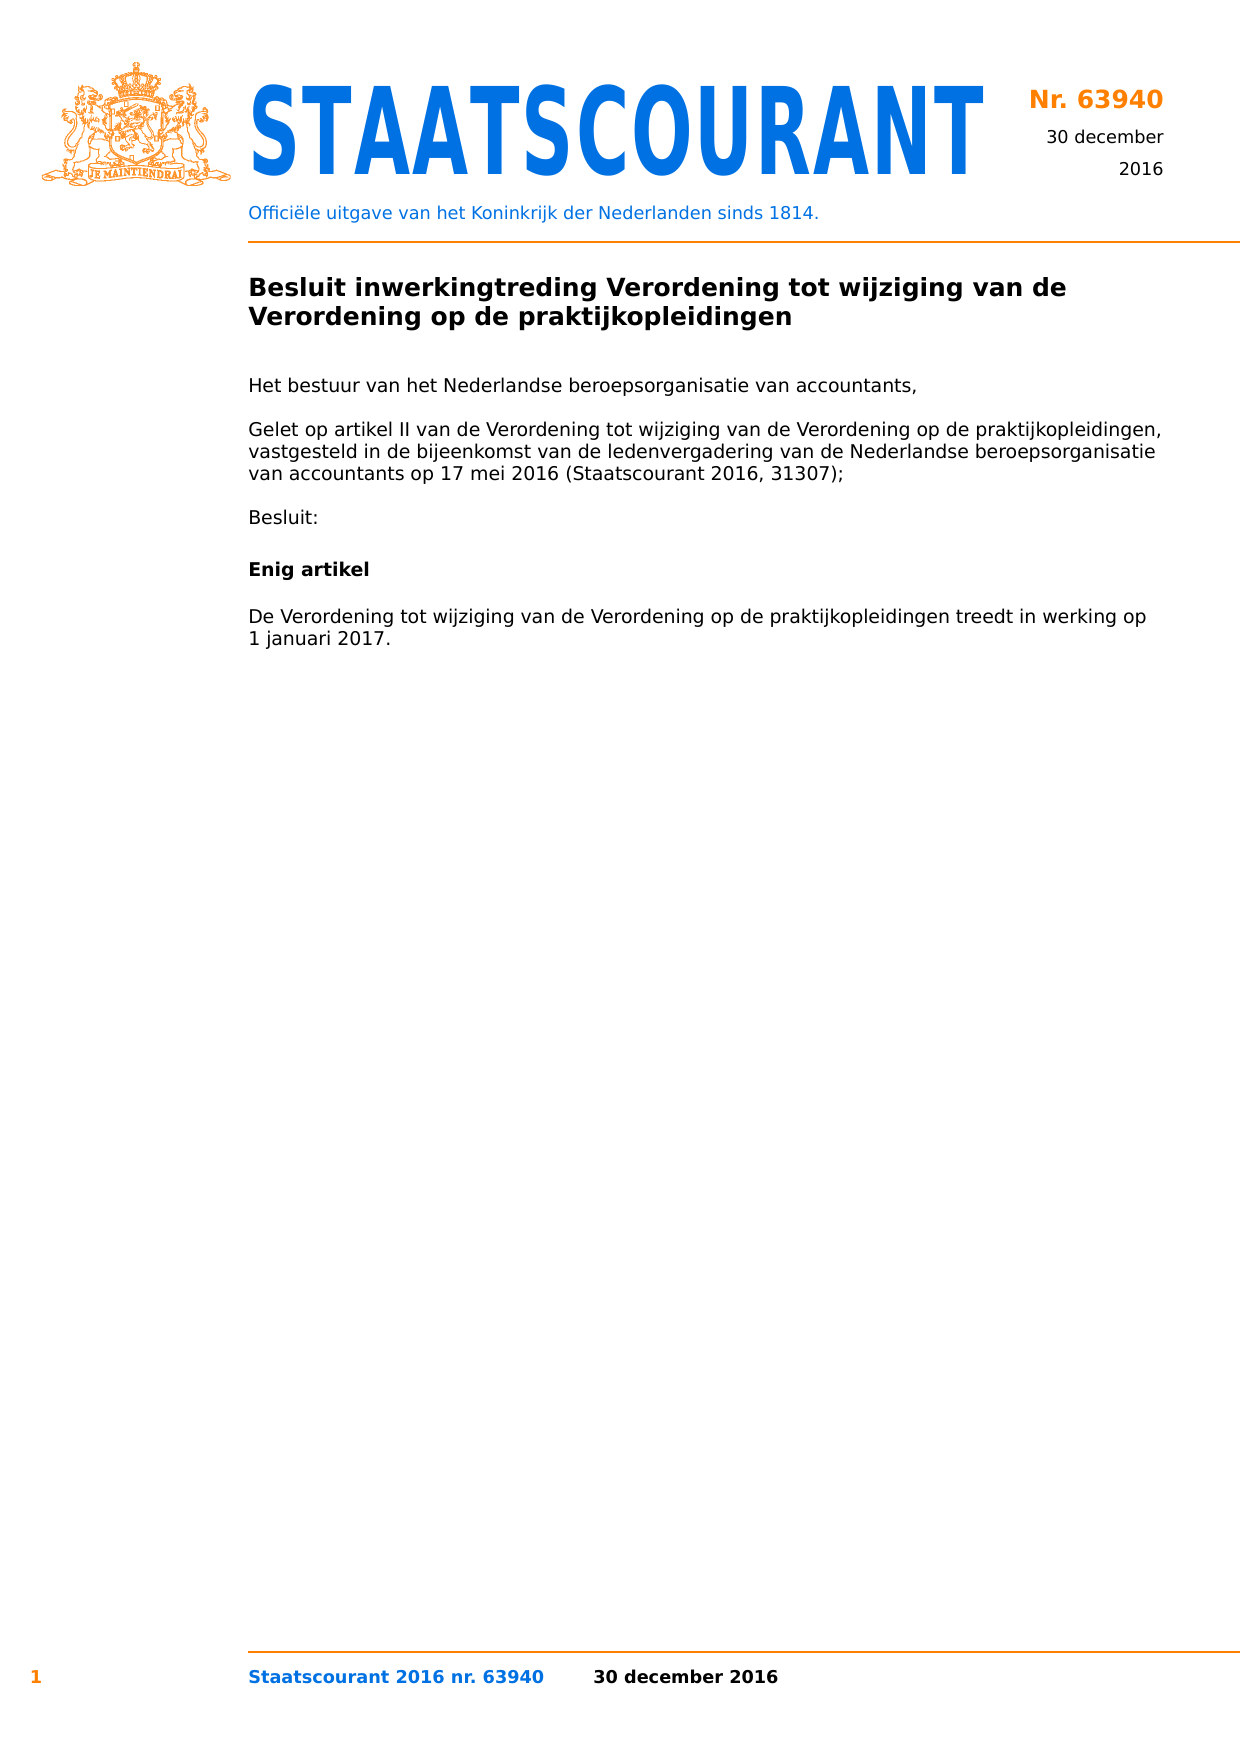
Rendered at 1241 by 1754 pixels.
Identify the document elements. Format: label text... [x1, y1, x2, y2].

table_header Nr. 63940 [998, 62, 1240, 121]
table_cell 30 december [998, 121, 1240, 153]
table_header STAATSCOURANT [248, 62, 998, 203]
text De Verordening tot wijziging van de Verordening op de praktijkopleidingen treedt in werking op 1 januari 2017. [248, 606, 1163, 650]
subtitle Besluit inwerkingtreding Verordening tot wijziging van de Verordening op de praktijkopleidingen [248, 273, 1163, 331]
subtitle Enig artikel [248, 559, 1163, 581]
table_header [25, 62, 248, 241]
text Gelet op artikel II van de Verordening tot wijziging van de Verordening op de praktijkopleidingen, vastgesteld in de bijeenkomst van de ledenvergadering van de Nederlandse beroepsorganisatie van accountants op 17 mei 2016 (Staatscourant 2016, 31307); [248, 419, 1163, 485]
picture [41, 62, 231, 186]
text Besluit: [248, 507, 1163, 529]
text Het bestuur van het Nederlandse beroepsorganisatie van accountants, [248, 375, 1163, 397]
table_cell Officiële uitgave van het Koninkrijk der Nederlanden sinds 1814. [248, 203, 1240, 241]
table_cell 2016 [998, 153, 1240, 203]
